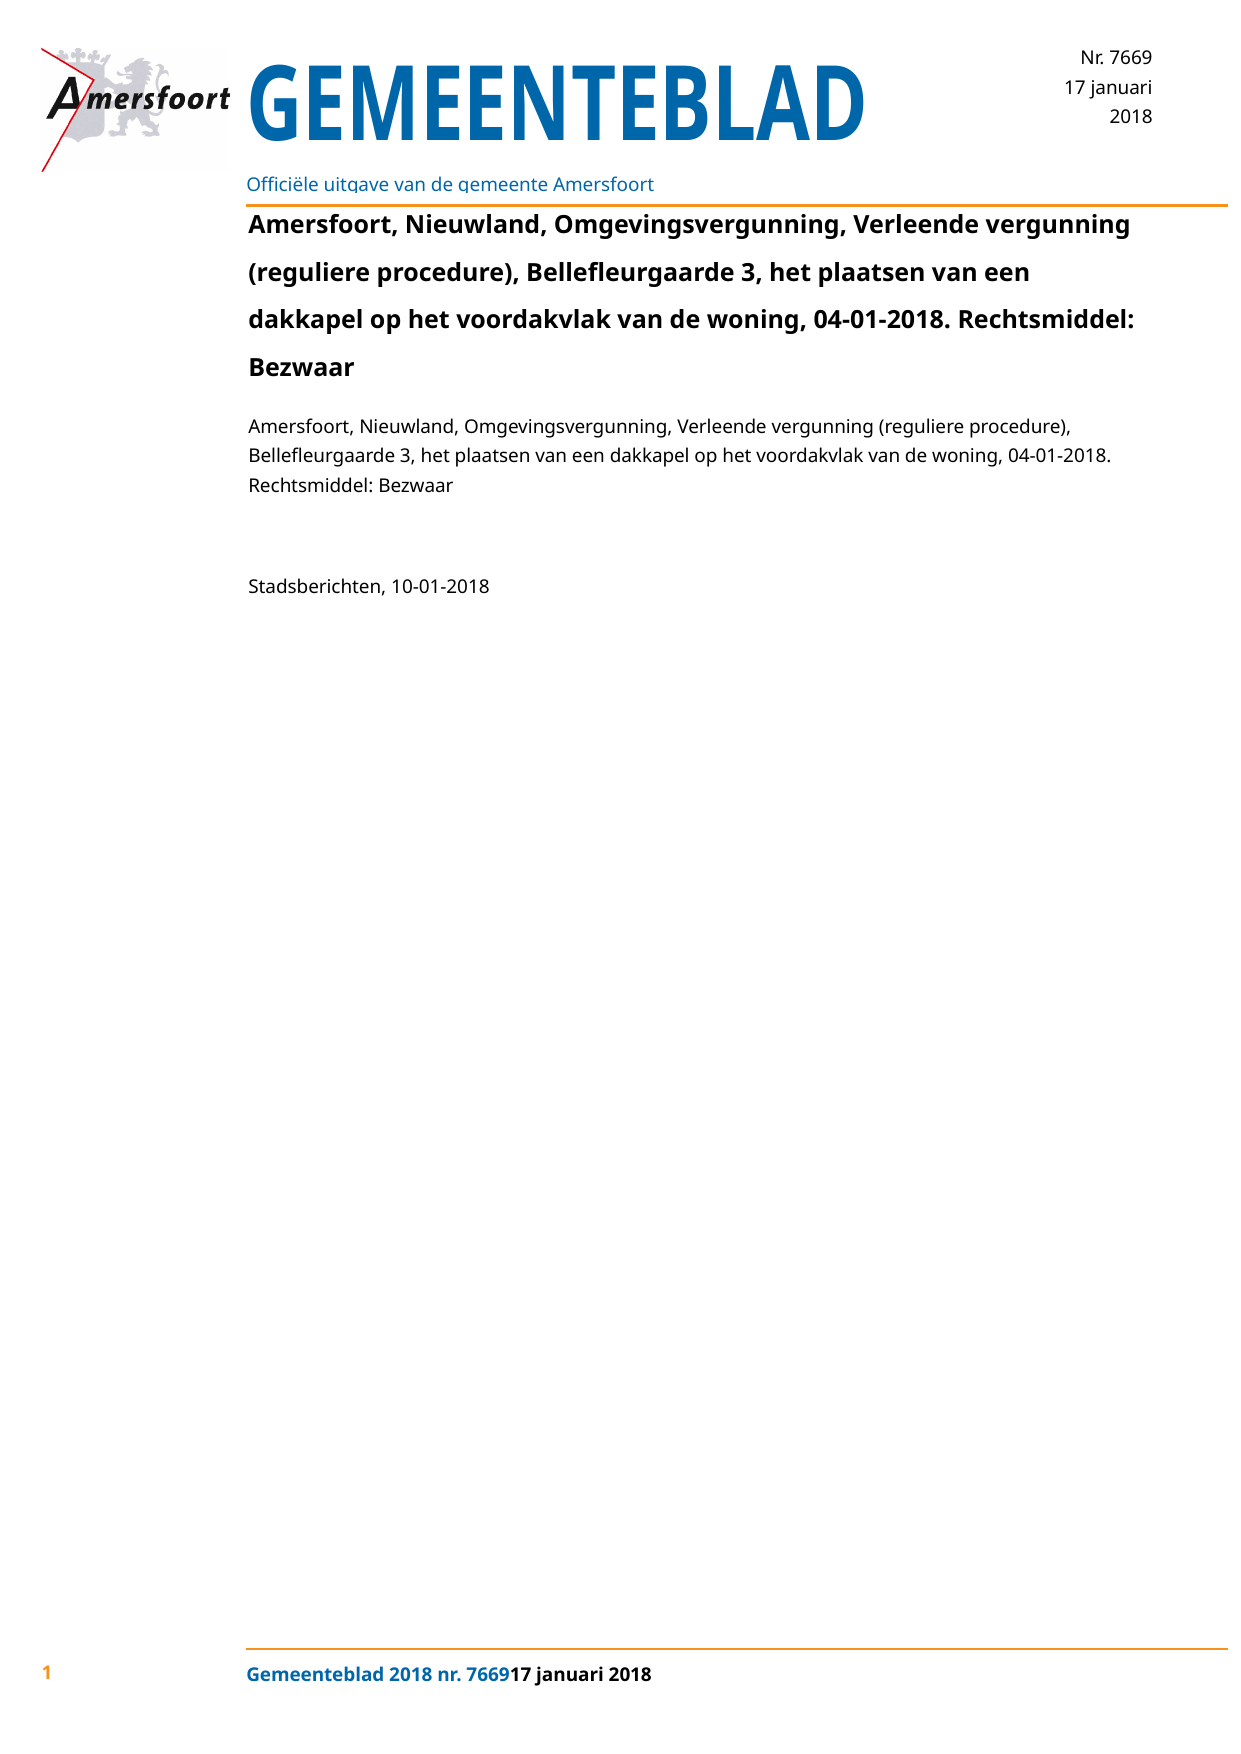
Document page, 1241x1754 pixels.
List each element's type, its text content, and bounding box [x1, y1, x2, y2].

picture [41, 47, 231, 172]
text Amersfoort, Nieuwland, Omgevingsvergunning, Verleende vergunning (reguliere procedure), Bellefleurgaarde 3, het plaatsen van een dakkapel op het voordakvlak van de woning, 04-01-2018. Rechtsmiddel: Bezwaar [248, 413, 1152, 498]
text Amersfoort, Nieuwland, Omgevingsvergunning, Verleende vergunning (reguliere procedure), Bellefleurgaarde 3, het plaatsen van een dakkapel op het voordakvlak van de woning, 04-01-2018. Rechtsmiddel: Bezwaar [248, 207, 1152, 384]
text Stadsberichten, 10-01-2018 [248, 573, 1152, 599]
